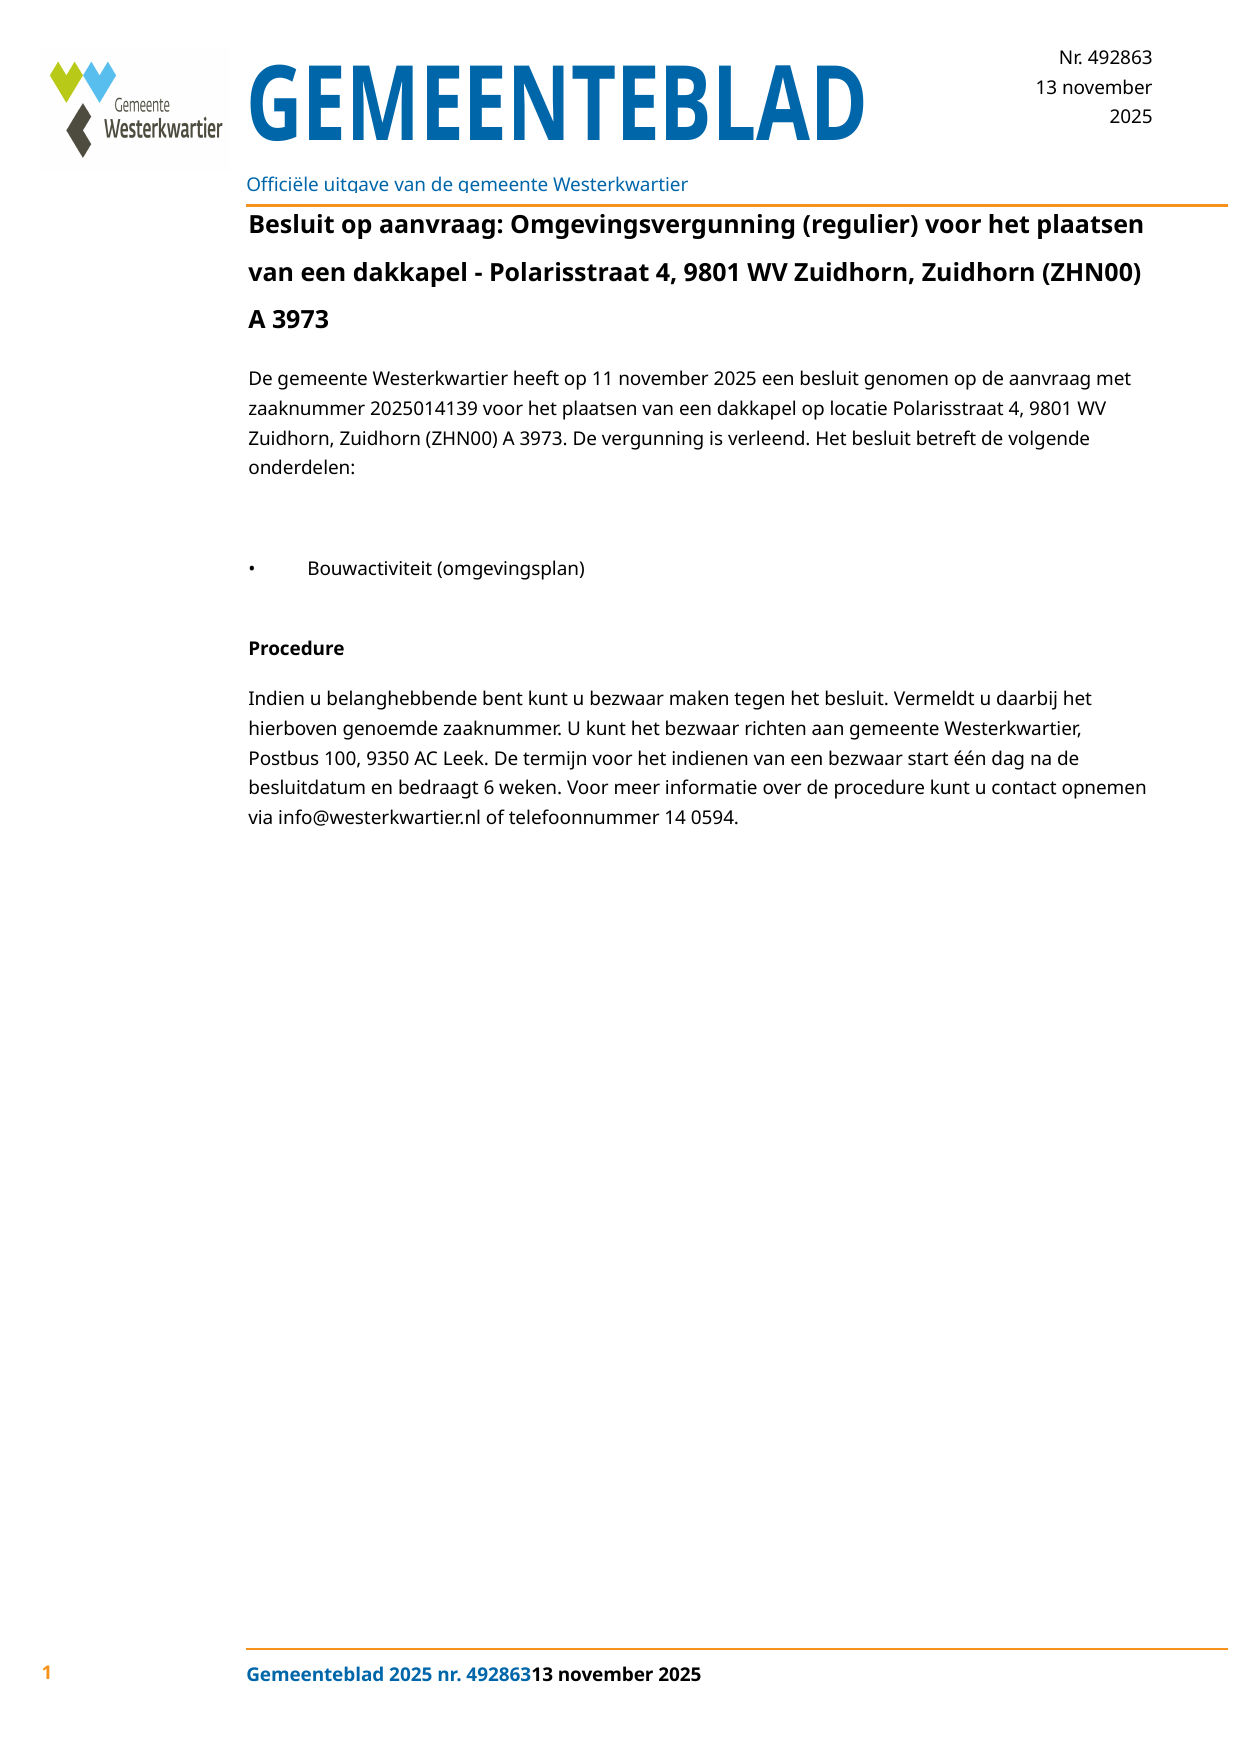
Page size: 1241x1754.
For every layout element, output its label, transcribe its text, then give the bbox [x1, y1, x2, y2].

text Indien u belanghebbende bent kunt u bezwaar maken tegen het besluit. Vermeldt u daarbij het hierboven genoemde zaaknummer. U kunt het bezwaar richten aan gemeente Westerkwartier, Postbus 100, 9350 AC Leek. De termijn voor het indienen van een bezwaar start één dag na de besluitdatum en bedraagt 6 weken. Voor meer informatie over de procedure kunt u contact opnemen via info@westerkwartier.nl of telefoonnummer 14 0594. [248, 686, 1152, 829]
text Procedure [248, 635, 1152, 661]
text De gemeente Westerkwartier heeft op 11 november 2025 een besluit genomen op de aanvraag met zaaknummer 2025014139 voor het plaatsen van een dakkapel op locatie Polarisstraat 4, 9801 WV Zuidhorn, Zuidhorn (ZHN00) A 3973. De vergunning is verleend. Het besluit betreft de volgende onderdelen: [248, 366, 1152, 480]
text Besluit op aanvraag: Omgevingsvergunning (regulier) voor het plaatsen van een dakkapel - Polarisstraat 4, 9801 WV Zuidhorn, Zuidhorn (ZHN00) A 3973 [248, 207, 1152, 336]
picture [41, 47, 231, 172]
list Bouwactiviteit (omgevingsplan) [248, 555, 1152, 581]
